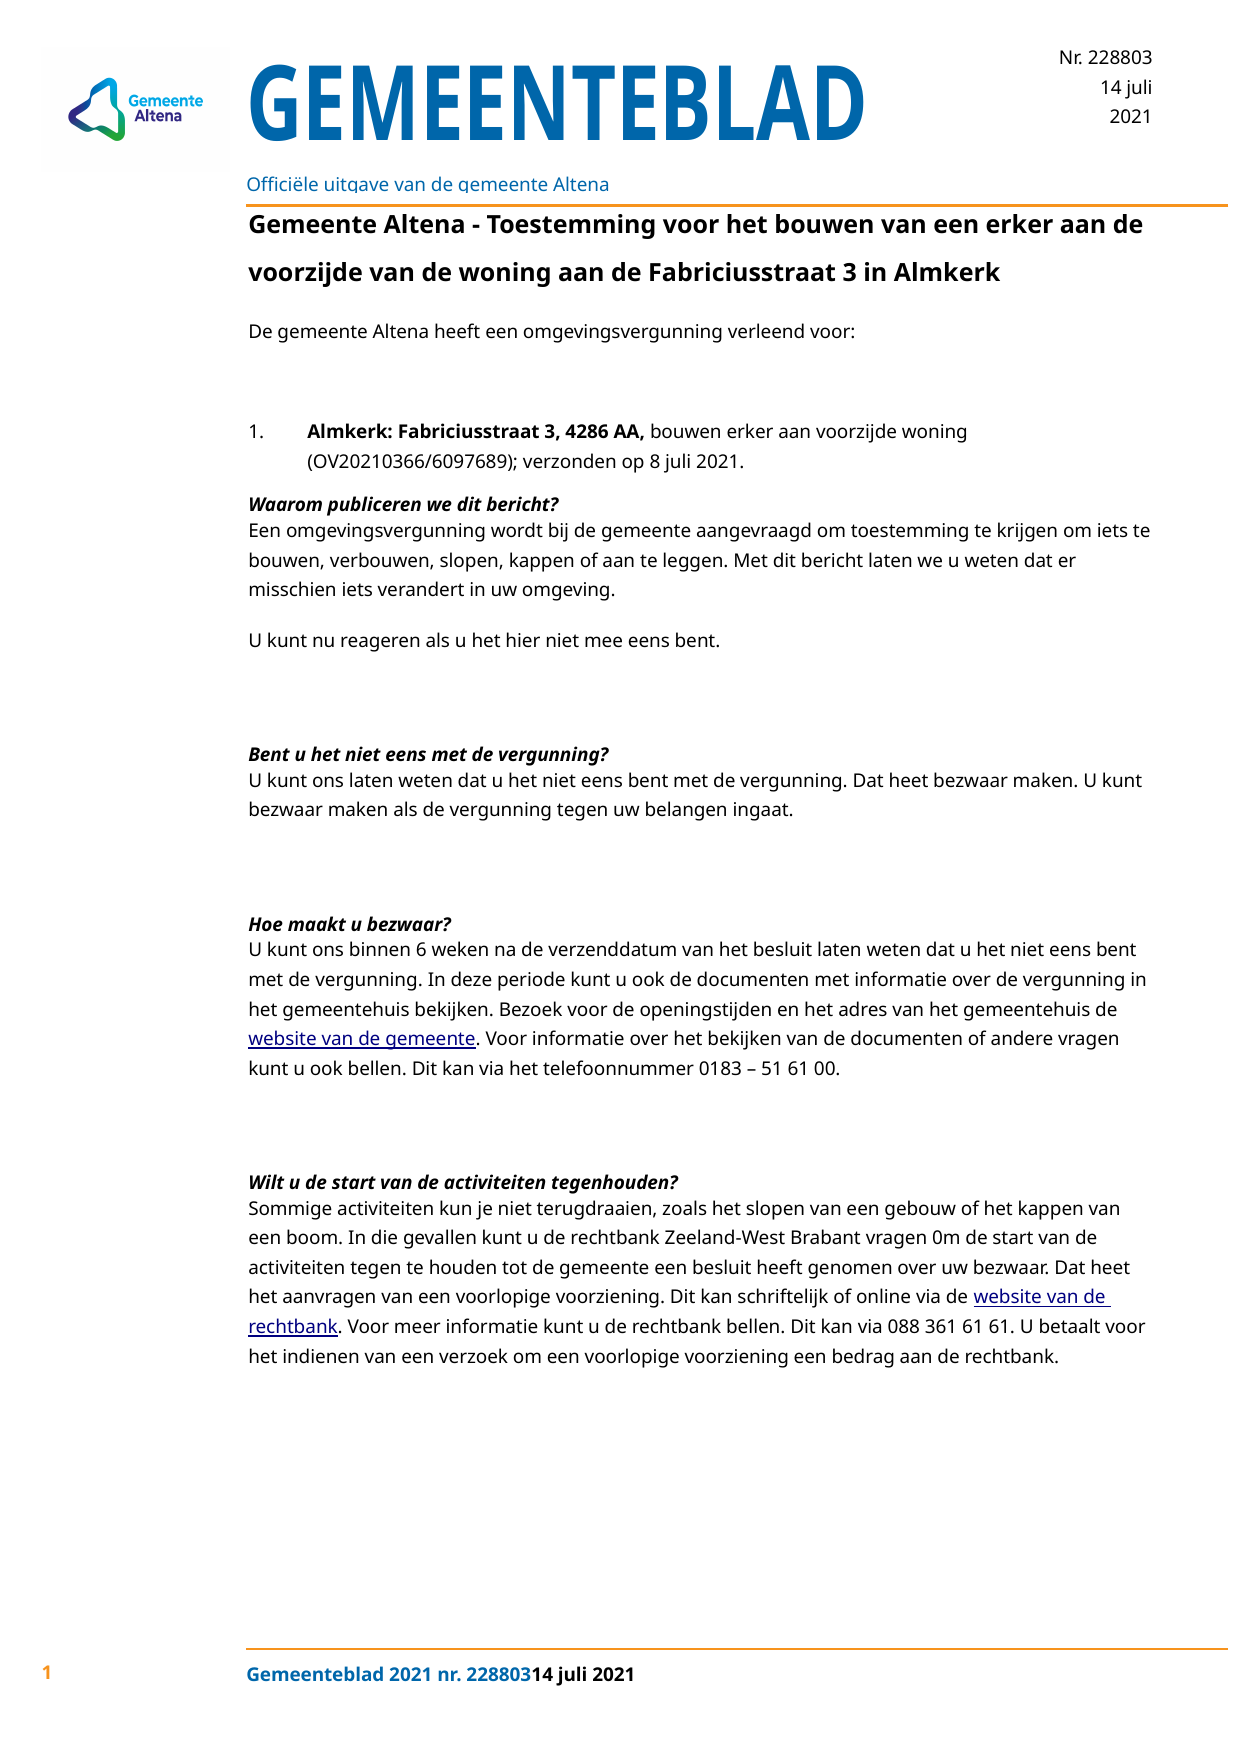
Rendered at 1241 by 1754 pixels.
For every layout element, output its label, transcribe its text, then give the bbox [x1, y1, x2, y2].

text Waarom publiceren we dit bericht? [248, 491, 1152, 517]
text U kunt nu reageren als u het hier niet mee eens bent. [248, 627, 1152, 652]
text Sommige activiteiten kun je niet terugdraaien, zoals het slopen van een gebouw of het kappen van een boom. In die gevallen kunt u de rechtbank Zeeland-West Brabant vragen 0m de start van de activiteiten tegen te houden tot de gemeente een besluit heeft genomen over uw bezwaar. Dat heet het aanvragen van een voorlopige voorziening. Dit kan schriftelijk of online via de website van de rechtbank. Voor meer informatie kunt u de rechtbank bellen. Dit kan via 088 361 61 61. U betaalt voor het indienen van een verzoek om een voorlopige voorziening een bedrag aan de rechtbank. [248, 1195, 1152, 1369]
picture [41, 47, 231, 172]
text Wilt u de start van de activiteiten tegenhouden? [248, 1169, 1152, 1195]
text U kunt ons laten weten dat u het niet eens bent met de vergunning. Dat heet bezwaar maken. U kunt bezwaar maken als de vergunning tegen uw belangen ingaat. [248, 767, 1152, 822]
text Gemeente Altena - Toestemming voor het bouwen van een erker aan de voorzijde van de woning aan de Fabriciusstraat 3 in Almkerk [248, 207, 1152, 288]
text De gemeente Altena heeft een omgevingsvergunning verleend voor: [248, 318, 1152, 344]
text Hoe maakt u bezwaar? [248, 911, 1152, 937]
text Bent u het niet eens met de vergunning? [248, 741, 1152, 767]
text U kunt ons binnen 6 weken na de verzenddatum van het besluit laten weten dat u het niet eens bent met de vergunning. In deze periode kunt u ook de documenten met informatie over de vergunning in het gemeentehuis bekijken. Bezoek voor de openingstijden en het adres van het gemeentehuis de website van de gemeente. Voor informatie over het bekijken van de documenten of andere vragen kunt u ook bellen. Dit kan via het telefoonnummer 0183 – 51 61 00. [248, 937, 1152, 1081]
text Een omgevingsvergunning wordt bij de gemeente aangevraagd om toestemming te krijgen om iets te bouwen, verbouwen, slopen, kappen of aan te leggen. Met dit bericht laten we u weten dat er misschien iets verandert in uw omgeving. [248, 517, 1152, 602]
list Almkerk: Fabriciusstraat 3, 4286 AA, bouwen erker aan voorzijde woning (OV20210366/6097689); verzonden op 8 juli 2021. [248, 419, 1152, 474]
